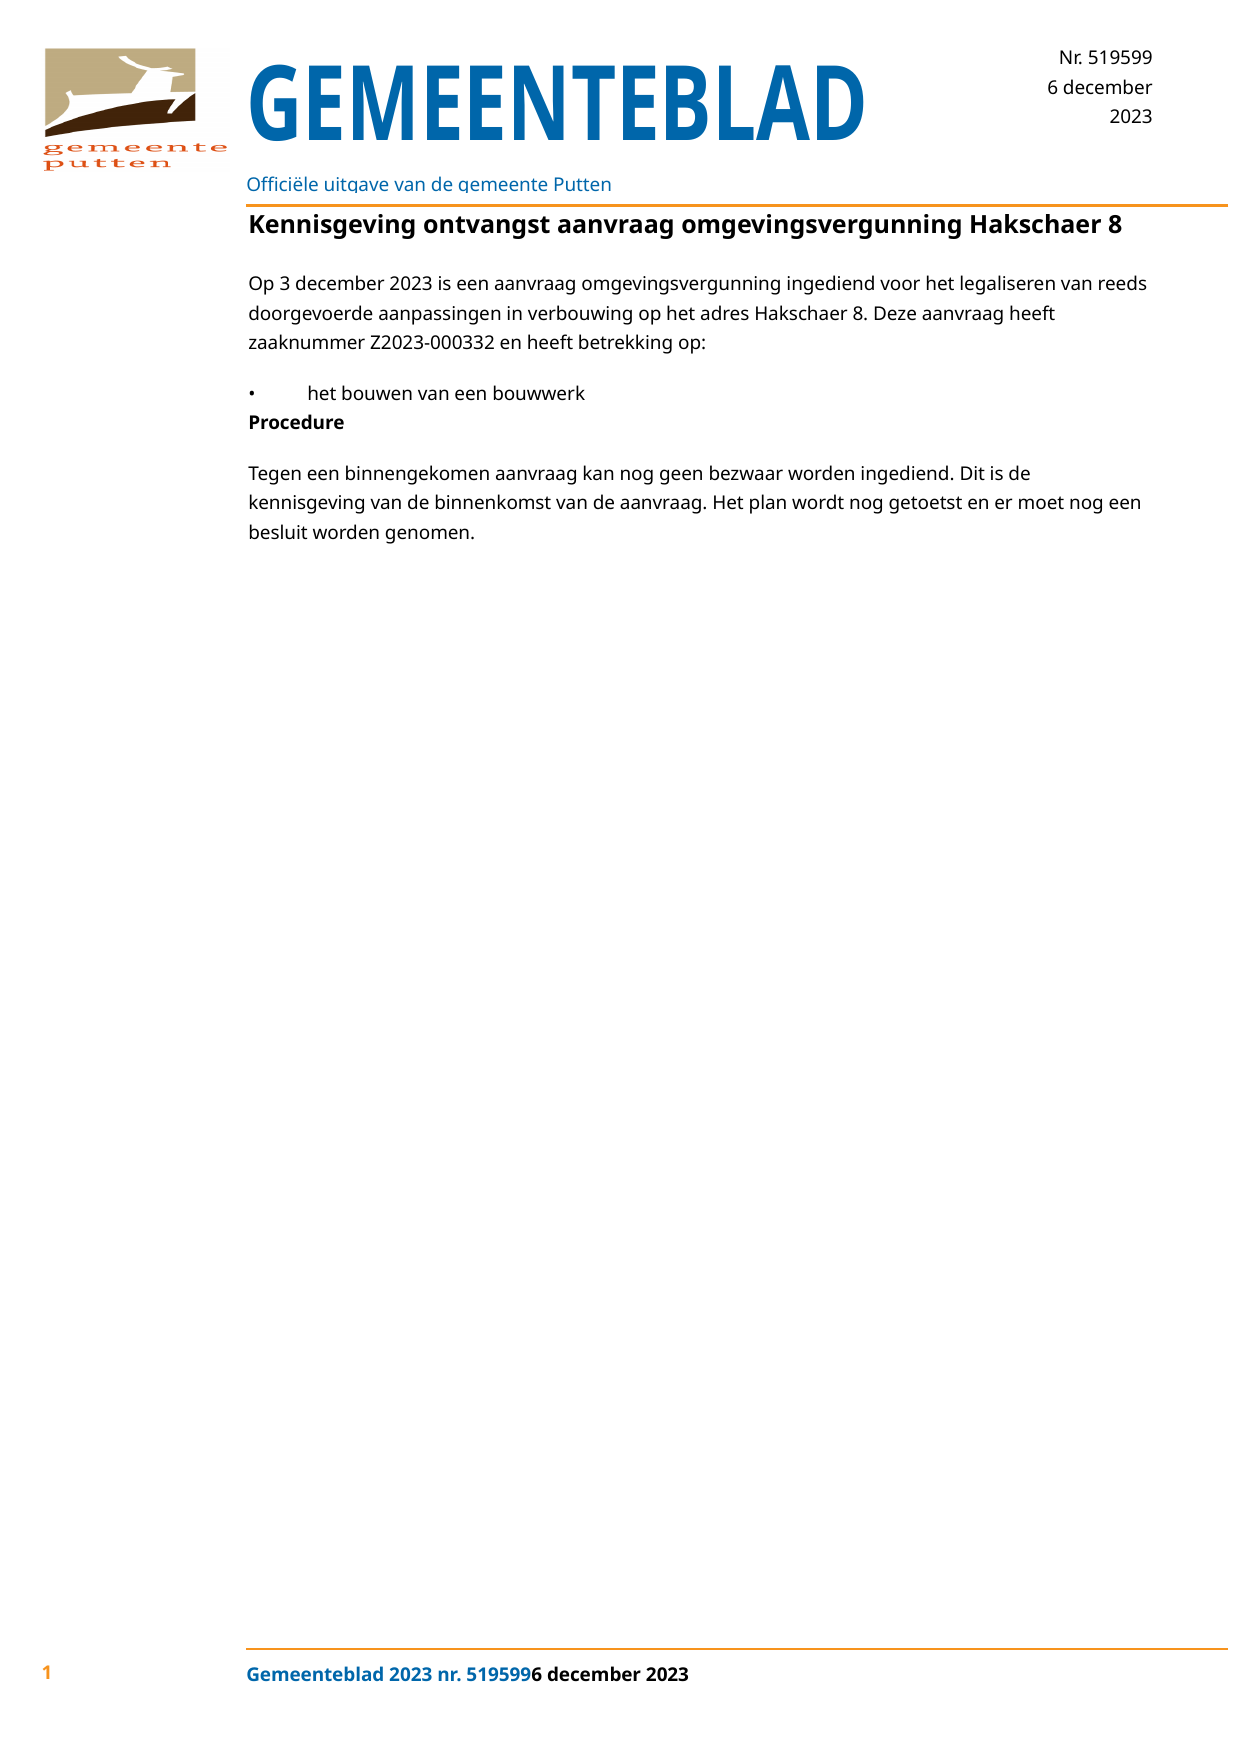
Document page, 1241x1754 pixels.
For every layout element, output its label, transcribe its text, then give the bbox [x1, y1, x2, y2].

picture [41, 47, 231, 172]
text Procedure [248, 409, 1152, 435]
text Tegen een binnengekomen aanvraag kan nog geen bezwaar worden ingediend. Dit is de kennisgeving van de binnenkomst van de aanvraag. Het plan wordt nog getoetst en er moet nog een besluit worden genomen. [248, 460, 1152, 545]
text Kennisgeving ontvangst aanvraag omgevingsvergunning Hakschaer 8 [248, 207, 1152, 241]
text Op 3 december 2023 is een aanvraag omgevingsvergunning ingediend voor het legaliseren van reeds doorgevoerde aanpassingen in verbouwing op het adres Hakschaer 8. Deze aanvraag heeft zaaknummer Z2023-000332 en heeft betrekking op: [248, 270, 1152, 355]
list het bouwen van een bouwwerk [248, 380, 1152, 406]
